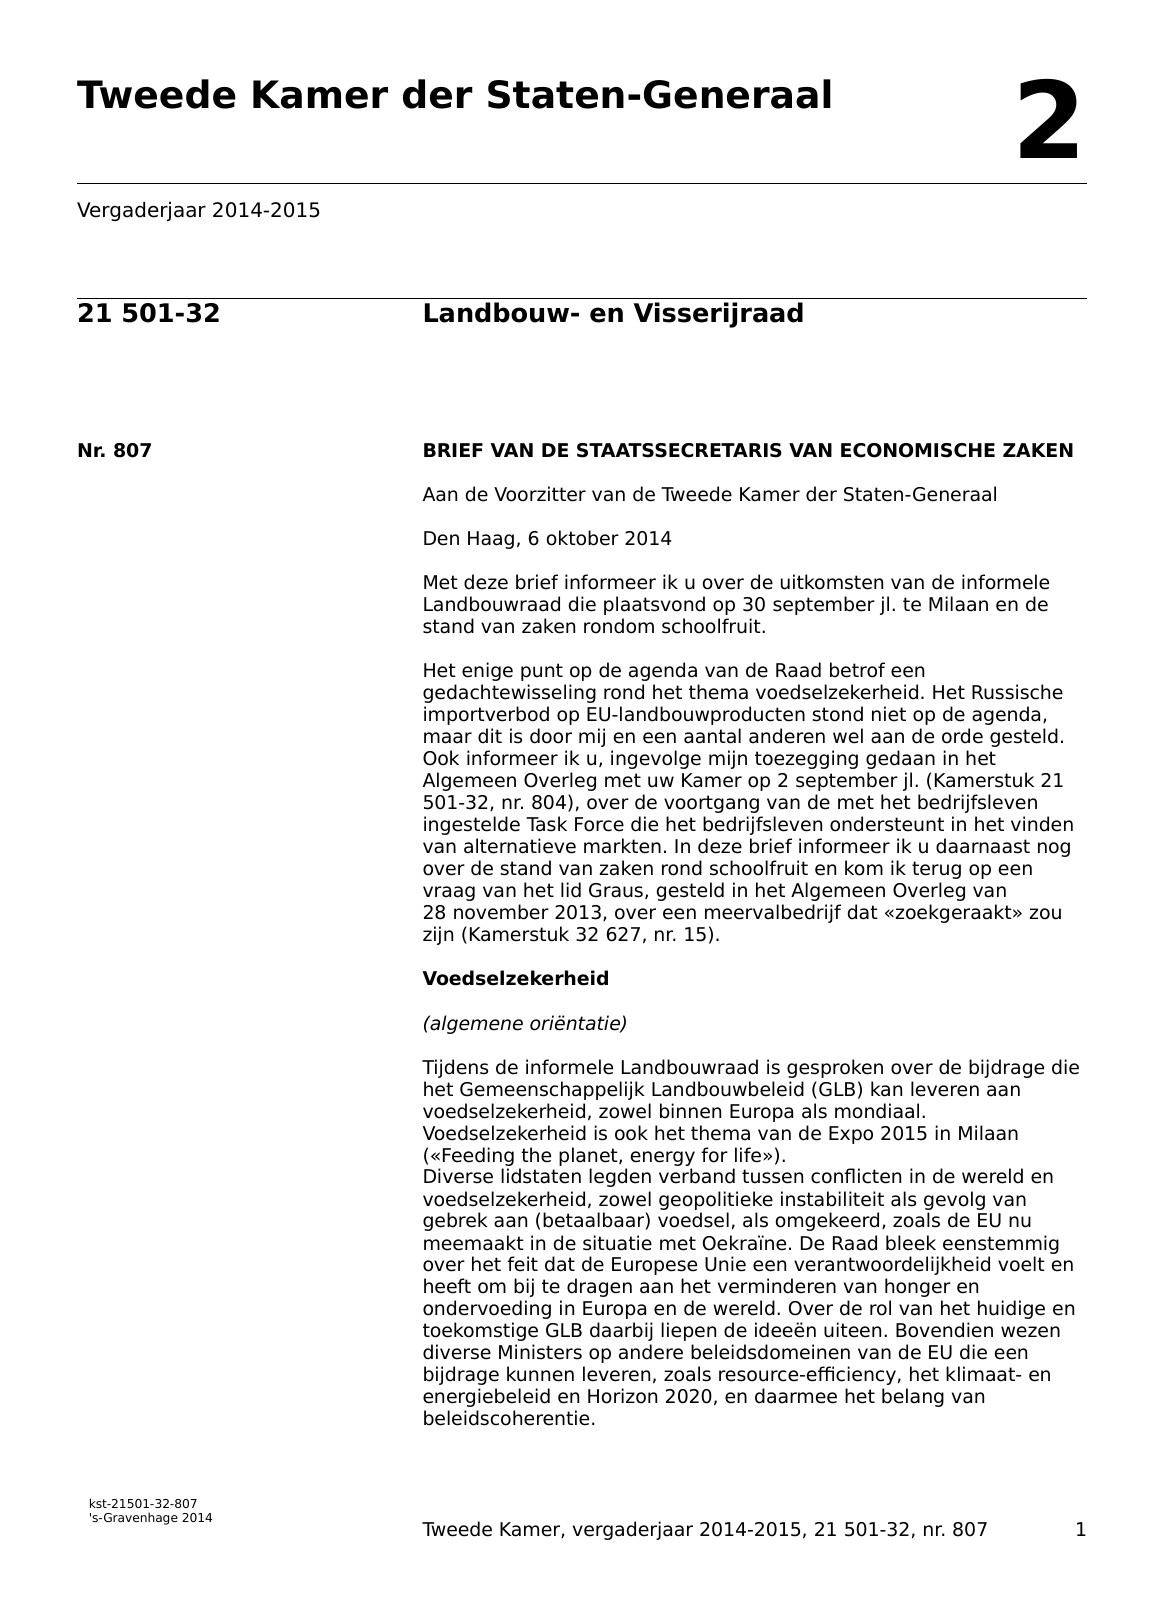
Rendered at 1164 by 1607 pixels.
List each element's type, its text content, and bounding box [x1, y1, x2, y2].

table_header 2 [886, 59, 1087, 183]
text Het enige punt op de agenda van de Raad betrof een gedachtewisseling rond het thema voedselzekerheid. Het Russische importverbod op EU-landbouwproducten stond niet op de agenda, maar dit is door mij en een aantal anderen wel aan de orde gesteld. [422, 660, 1087, 748]
text Tijdens de informele Landbouwraad is gesproken over de bijdrage die het Gemeenschappelijk Landbouwbeleid (GLB) kan leveren aan voedselzekerheid, zowel binnen Europa als mondiaal. Voedselzekerheid is ook het thema van de Expo 2015 in Milaan («Feeding the planet, energy for life»). [422, 1057, 1087, 1166]
text 's-Gravenhage 2014 [88, 1511, 323, 1525]
table_header Tweede Kamer der Staten-Generaal [77, 59, 886, 183]
text Met deze brief informeer ik u over de uitkomsten van de informele Landbouwraad die plaatsvond op 30 september jl. te Milaan en de stand van zaken rondom schoolfruit. [422, 572, 1087, 638]
subtitle Voedselzekerheid [422, 968, 1087, 990]
text Den Haag, 6 oktober 2014 [422, 528, 1087, 550]
text Diverse lidstaten legden verband tussen conflicten in de wereld en voedselzekerheid, zowel geopolitieke instabiliteit als gevolg van gebrek aan (betaalbaar) voedsel, als omgekeerd, zoals de EU nu meemaakt in de situatie met Oekraïne. De Raad bleek eenstemmig over het feit dat de Europese Unie een verantwoordelijkheid voelt en heeft om bij te dragen aan het verminderen van honger en ondervoeding in Europa en de wereld. Over de rol van het huidige en toekomstige GLB daarbij liepen de ideeën uiteen. Bovendien wezen diverse Ministers op andere beleidsdomeinen van de EU die een bijdrage kunnen leveren, zoals resource-efficiency, het klimaat- en energiebeleid en Horizon 2020, en daarmee het belang van beleidscoherentie. [422, 1166, 1087, 1430]
subtitle Nr. 807 BRIEF VAN DE STAATSSECRETARIS VAN ECONOMISCHE ZAKEN [77, 440, 1087, 462]
subtitle (algemene oriëntatie) [422, 1012, 1087, 1034]
table_cell Vergaderjaar 2014-2015 [77, 184, 1087, 298]
text Ook informeer ik u, ingevolge mijn toezegging gedaan in het Algemeen Overleg met uw Kamer op 2 september jl. (Kamerstuk 21 501-32, nr. 804), over de voortgang van de met het bedrijfsleven ingestelde Task Force die het bedrijfsleven ondersteunt in het vinden van alternatieve markten. In deze brief informeer ik u daarnaast nog over de stand van zaken rond schoolfruit en kom ik terug op een vraag van het lid Graus, gesteld in het Algemeen Overleg van 28 november 2013, over een meervalbedrijf dat «zoekgeraakt» zou zijn (Kamerstuk 32 627, nr. 15). [422, 748, 1087, 946]
subtitle 21 501-32 Landbouw- en Visserijraad [77, 299, 1087, 329]
text Aan de Voorzitter van de Tweede Kamer der Staten-Generaal [422, 484, 1087, 506]
text kst-21501-32-807 [88, 1497, 323, 1511]
